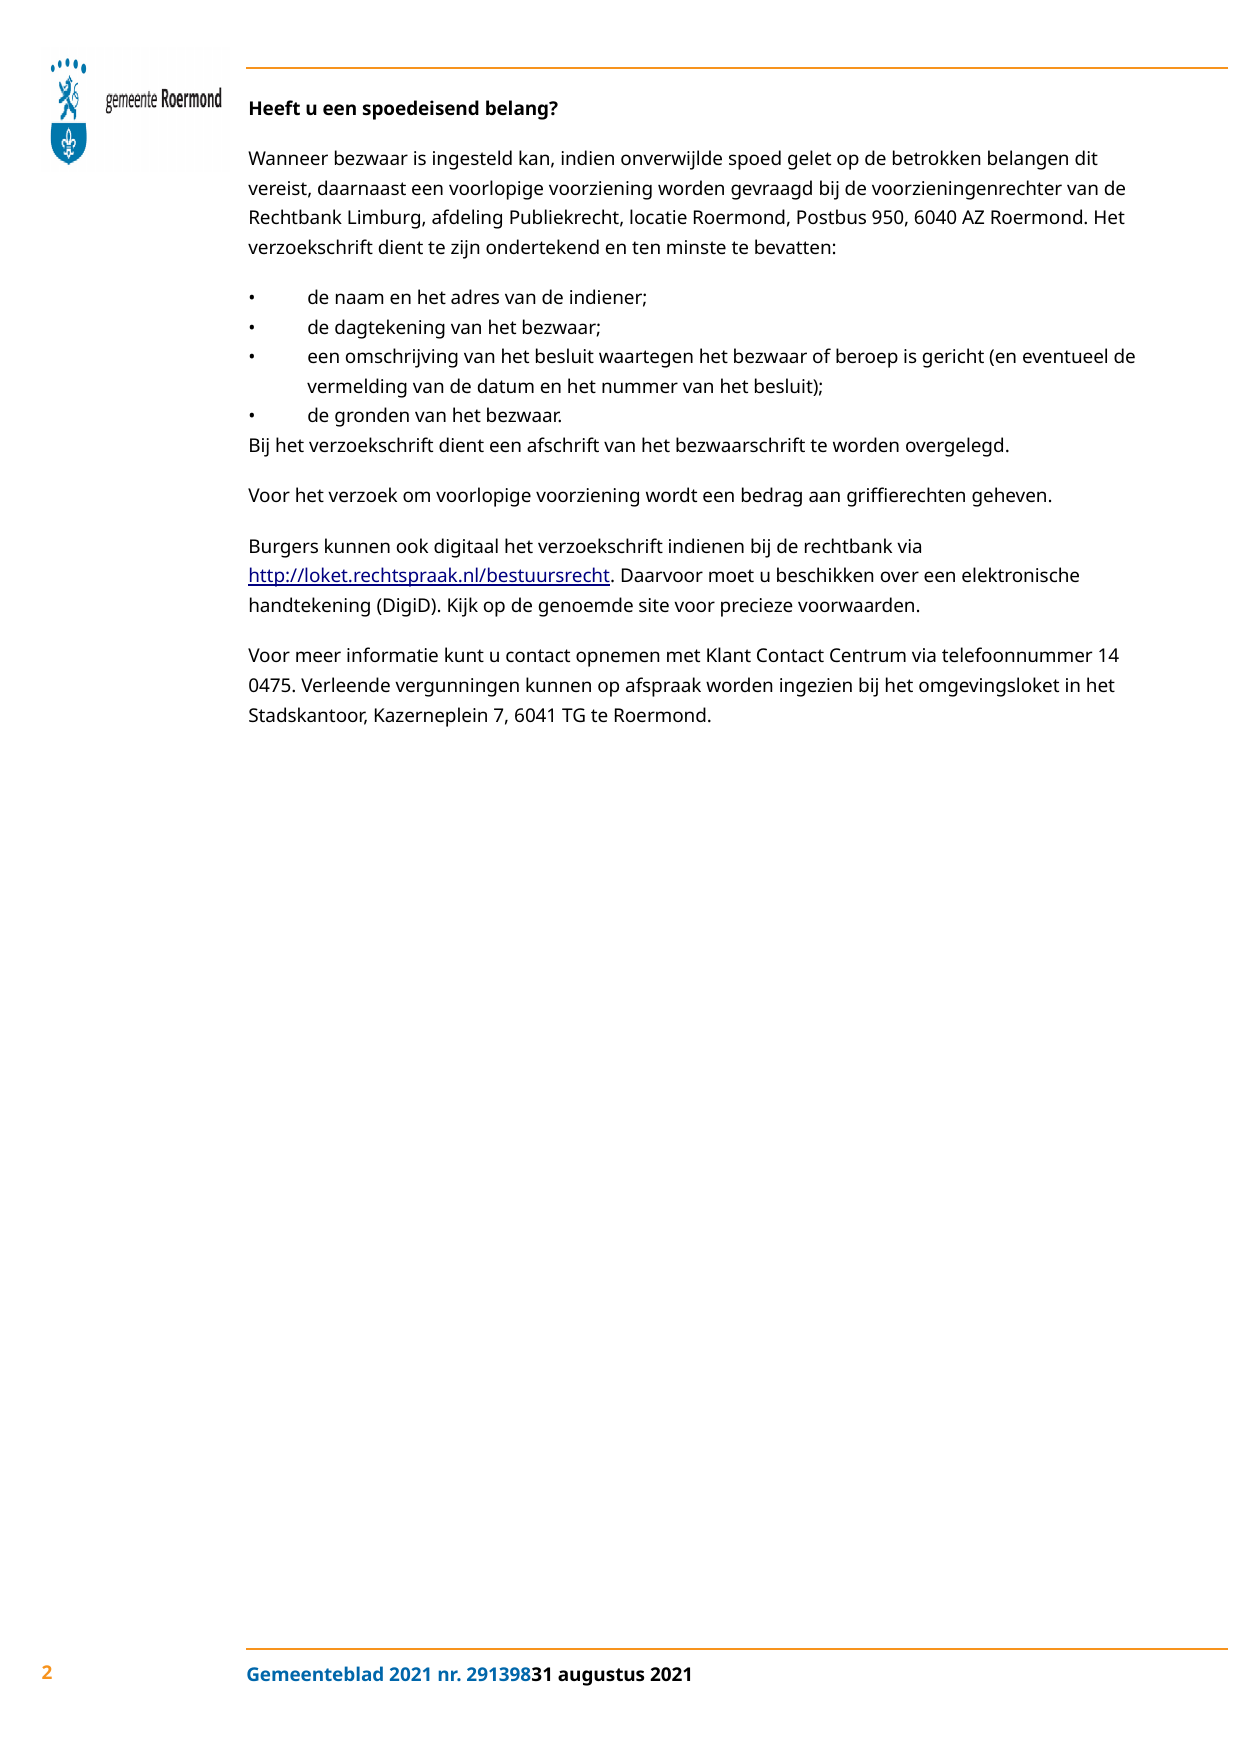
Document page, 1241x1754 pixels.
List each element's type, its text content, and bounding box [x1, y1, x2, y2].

text Wanneer bezwaar is ingesteld kan, indien onverwijlde spoed gelet op de betrokken belangen dit vereist, daarnaast een voorlopige voorziening worden gevraagd bij de voorzieningenrechter van de Rechtbank Limburg, afdeling Publiekrecht, locatie Roermond, Postbus 950, 6040 AZ Roermond. Het verzoekschrift dient te zijn ondertekend en ten minste te bevatten: [248, 145, 1152, 260]
list de gronden van het bezwaar. [248, 403, 1152, 428]
picture [41, 47, 231, 172]
text Burgers kunnen ook digitaal het verzoekschrift indienen bij de rechtbank via http://loket.rechtspraak.nl/bestuursrecht. Daarvoor moet u beschikken over een elektronische handtekening (DigiD). Kijk op de genoemde site voor precieze voorwaarden. [248, 533, 1152, 618]
text Bij het verzoekschrift dient een afschrift van het bezwaarschrift te worden overgelegd. [248, 432, 1152, 458]
list de dagtekening van het bezwaar; [248, 314, 1152, 340]
text Voor het verzoek om voorlopige voorziening wordt een bedrag aan griffierechten geheven. [248, 483, 1152, 508]
text Voor meer informatie kunt u contact opnemen met Klant Contact Centrum via telefoonnummer 14 0475. Verleende vergunningen kunnen op afspraak worden ingezien bij het omgevingsloket in het Stadskantoor, Kazerneplein 7, 6041 TG te Roermond. [248, 643, 1152, 728]
list de naam en het adres van de indiener; [248, 284, 1152, 310]
text Heeft u een spoedeisend belang? [248, 95, 1152, 121]
list een omschrijving van het besluit waartegen het bezwaar of beroep is gericht (en eventueel de vermelding van de datum en het nummer van het besluit); [248, 343, 1152, 399]
